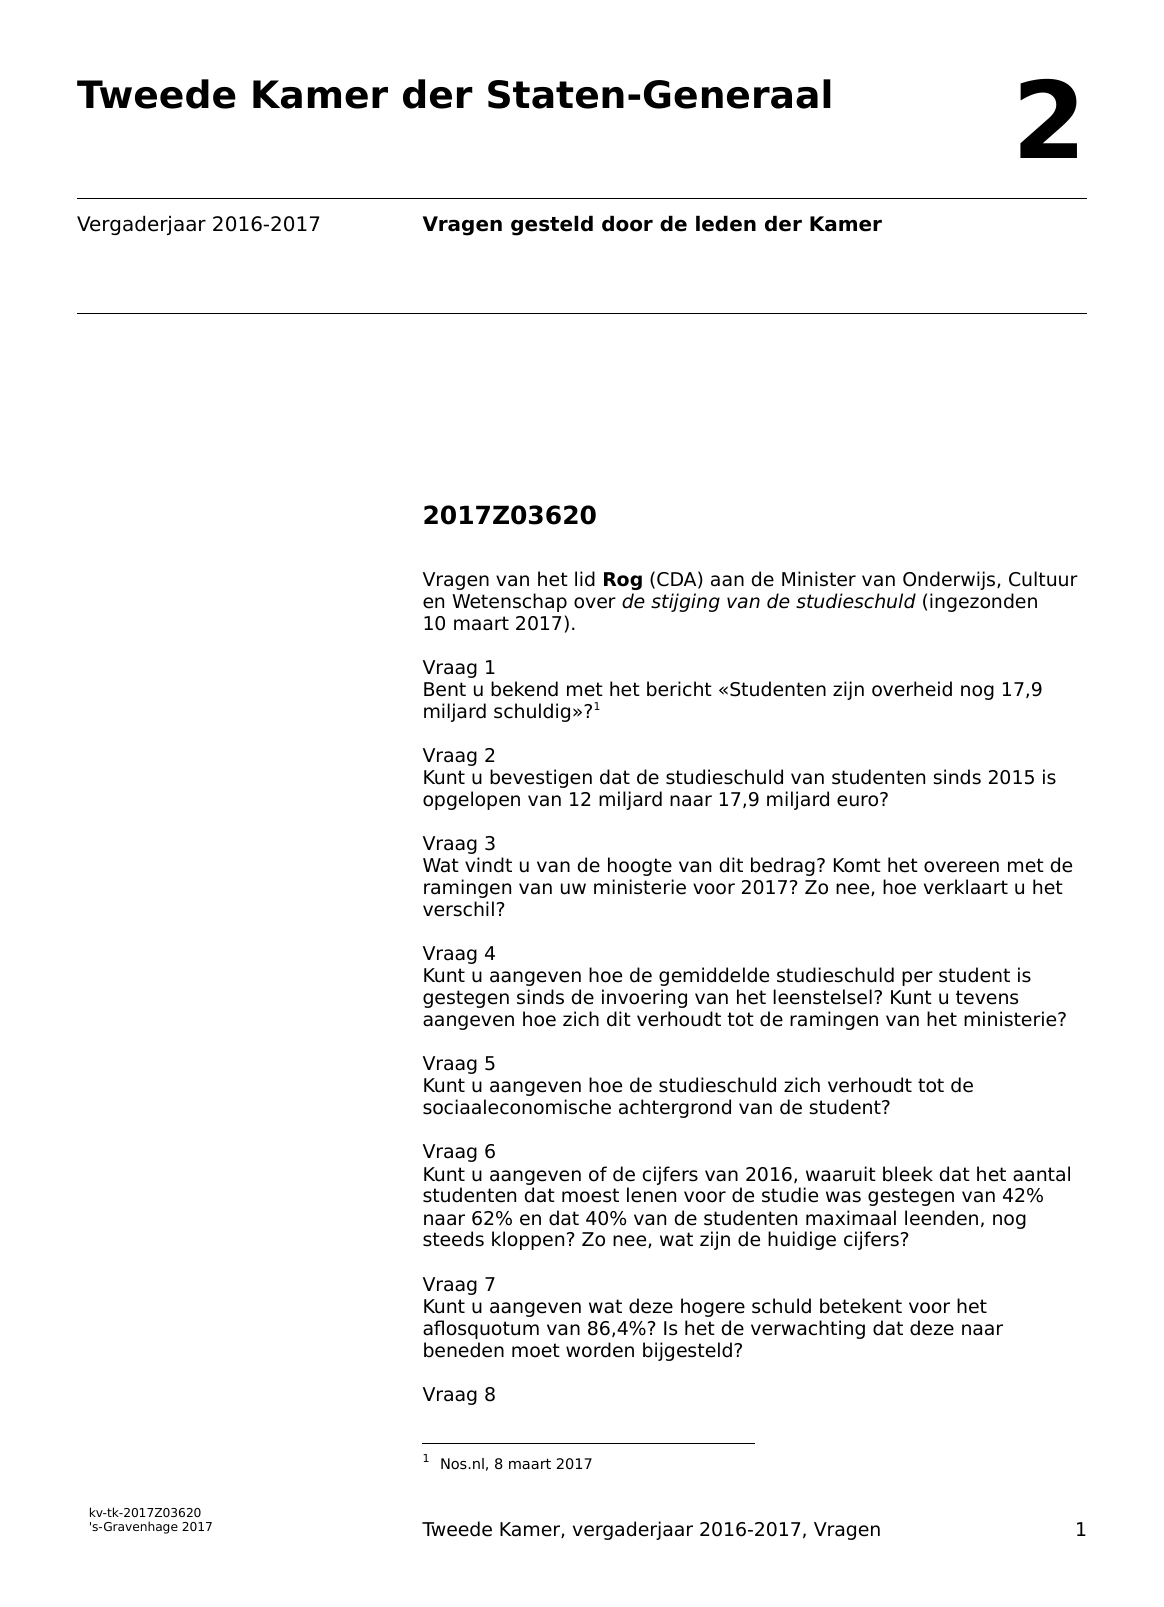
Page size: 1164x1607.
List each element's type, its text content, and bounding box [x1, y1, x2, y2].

text Vraag 7 [422, 1273, 1087, 1296]
text Vragen van het lid Rog (CDA) aan de Minister van Onderwijs, Cultuur en Wetenschap over de stijging van de studieschuld (ingezonden 10 maart 2017). [422, 569, 1087, 635]
text 's-Gravenhage 2017 [88, 1520, 323, 1534]
text Kunt u bevestigen dat de studieschuld van studenten sinds 2015 is opgelopen van 12 miljard naar 17,9 miljard euro? [422, 767, 1087, 811]
text Kunt u aangeven wat deze hogere schuld betekent voor het aflosquotum van 86,4%? Is het de verwachting dat deze naar beneden moet worden bijgesteld? [422, 1296, 1087, 1361]
text Vraag 8 [422, 1384, 1087, 1406]
table_header 2 [886, 59, 1087, 198]
text Kunt u aangeven of de cijfers van 2016, waaruit bleek dat het aantal studenten dat moest lenen voor de studie was gestegen van 42% naar 62% en dat 40% van de studenten maximaal leenden, nog steeds kloppen? Zo nee, wat zijn de huidige cijfers? [422, 1163, 1087, 1251]
text kv-tk-2017Z03620 [88, 1506, 323, 1520]
text Kunt u aangeven hoe de studieschuld zich verhoudt tot de sociaaleconomische achtergrond van de student? [422, 1075, 1087, 1119]
text Vraag 3 [422, 833, 1087, 855]
table_cell Vragen gesteld door de leden der Kamer [422, 199, 1087, 313]
text Vraag 1 [422, 657, 1087, 679]
text Vraag 5 [422, 1053, 1087, 1075]
text Bent u bekend met het bericht «Studenten zijn overheid nog 17,9 miljard schuldig»? [422, 679, 1087, 723]
text Kunt u aangeven hoe de gemiddelde studieschuld per student is gestegen sinds de invoering van het leenstelsel? Kunt u tevens aangeven hoe zich dit verhoudt tot de ramingen van het ministerie? [422, 965, 1087, 1031]
table_header Tweede Kamer der Staten-Generaal [77, 59, 886, 198]
text Vraag 4 [422, 943, 1087, 965]
text Vraag 6 [422, 1141, 1087, 1163]
text Nos.nl, 8 maart 2017 [422, 1452, 1087, 1474]
table_cell Vergaderjaar 2016-2017 [77, 199, 422, 313]
text 2017Z03620 [422, 501, 1087, 531]
text Vraag 2 [422, 745, 1087, 767]
text Wat vindt u van de hoogte van dit bedrag? Komt het overeen met de ramingen van uw ministerie voor 2017? Zo nee, hoe verklaart u het verschil? [422, 855, 1087, 921]
